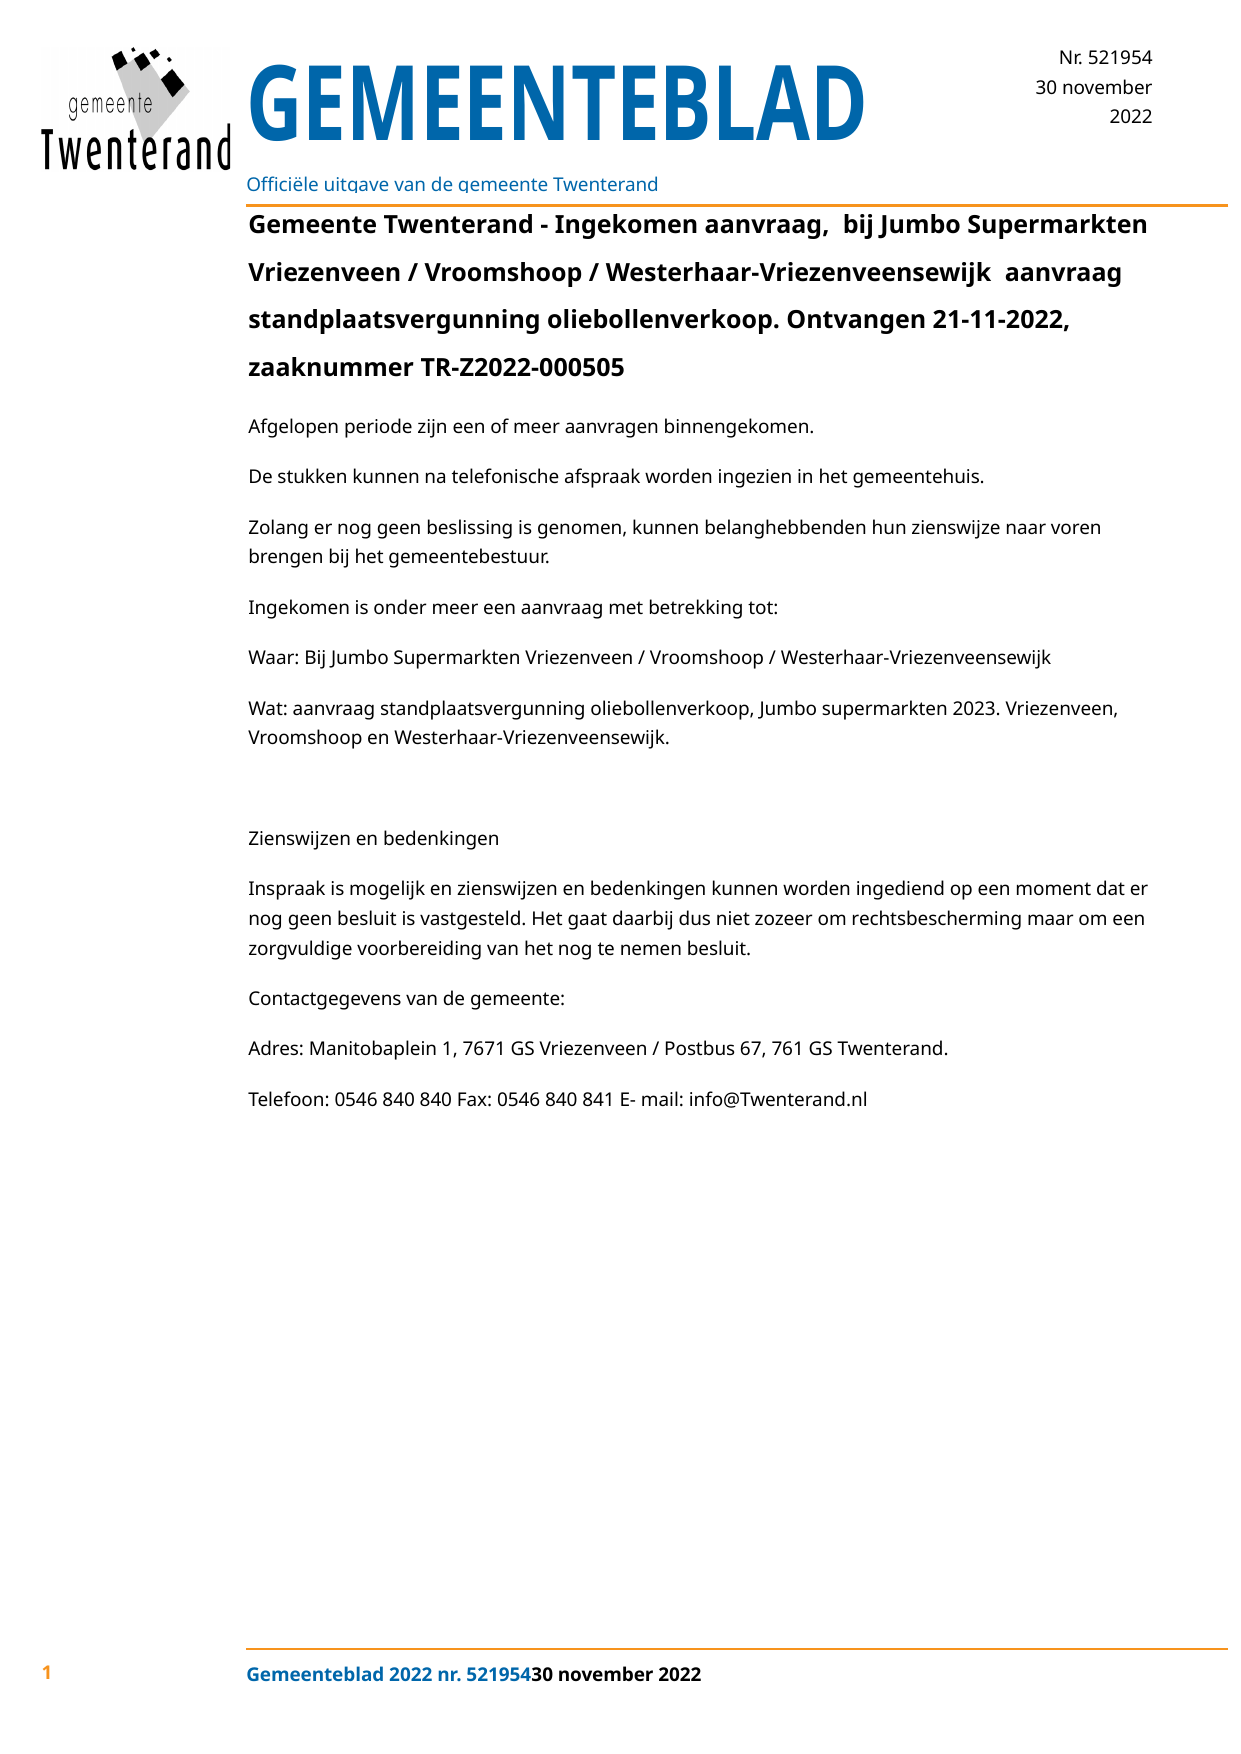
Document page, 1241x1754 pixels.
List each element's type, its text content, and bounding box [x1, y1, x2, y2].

text Adres: Manitobaplein 1, 7671 GS Vriezenveen / Postbus 67, 761 GS Twenterand. [248, 1036, 1152, 1061]
text Telefoon: 0546 840 840 Fax: 0546 840 841 E- mail: info@Twenterand.nl [248, 1086, 1152, 1112]
text Contactgegevens van de gemeente: [248, 985, 1152, 1011]
text Ingekomen is onder meer een aanvraag met betrekking tot: [248, 594, 1152, 620]
text Zolang er nog geen beslissing is genomen, kunnen belanghebbenden hun zienswijze naar voren brengen bij het gemeentebestuur. [248, 514, 1152, 569]
text Gemeente Twenterand - Ingekomen aanvraag, bij Jumbo Supermarkten Vriezenveen / Vroomshoop / Westerhaar-Vriezenveensewijk aanvraag standplaatsvergunning oliebollenverkoop. Ontvangen 21-11-2022, zaaknummer TR-Z2022-000505 [248, 207, 1152, 384]
picture [41, 47, 231, 172]
text De stukken kunnen na telefonische afspraak worden ingezien in het gemeentehuis. [248, 463, 1152, 489]
text Zienswijzen en bedenkingen [248, 825, 1152, 851]
text Inspraak is mogelijk en zienswijzen en bedenkingen kunnen worden ingediend op een moment dat er nog geen besluit is vastgesteld. Het gaat daarbij dus niet zozeer om rechtsbescherming maar om een zorgvuldige voorbereiding van het nog te nemen besluit. [248, 876, 1152, 961]
text Waar: Bij Jumbo Supermarkten Vriezenveen / Vroomshoop / Westerhaar-Vriezenveensewijk [248, 644, 1152, 670]
text Afgelopen periode zijn een of meer aanvragen binnengekomen. [248, 413, 1152, 439]
text Wat: aanvraag standplaatsvergunning oliebollenverkoop, Jumbo supermarkten 2023. Vriezenveen, Vroomshoop en Westerhaar-Vriezenveensewijk. [248, 695, 1152, 750]
